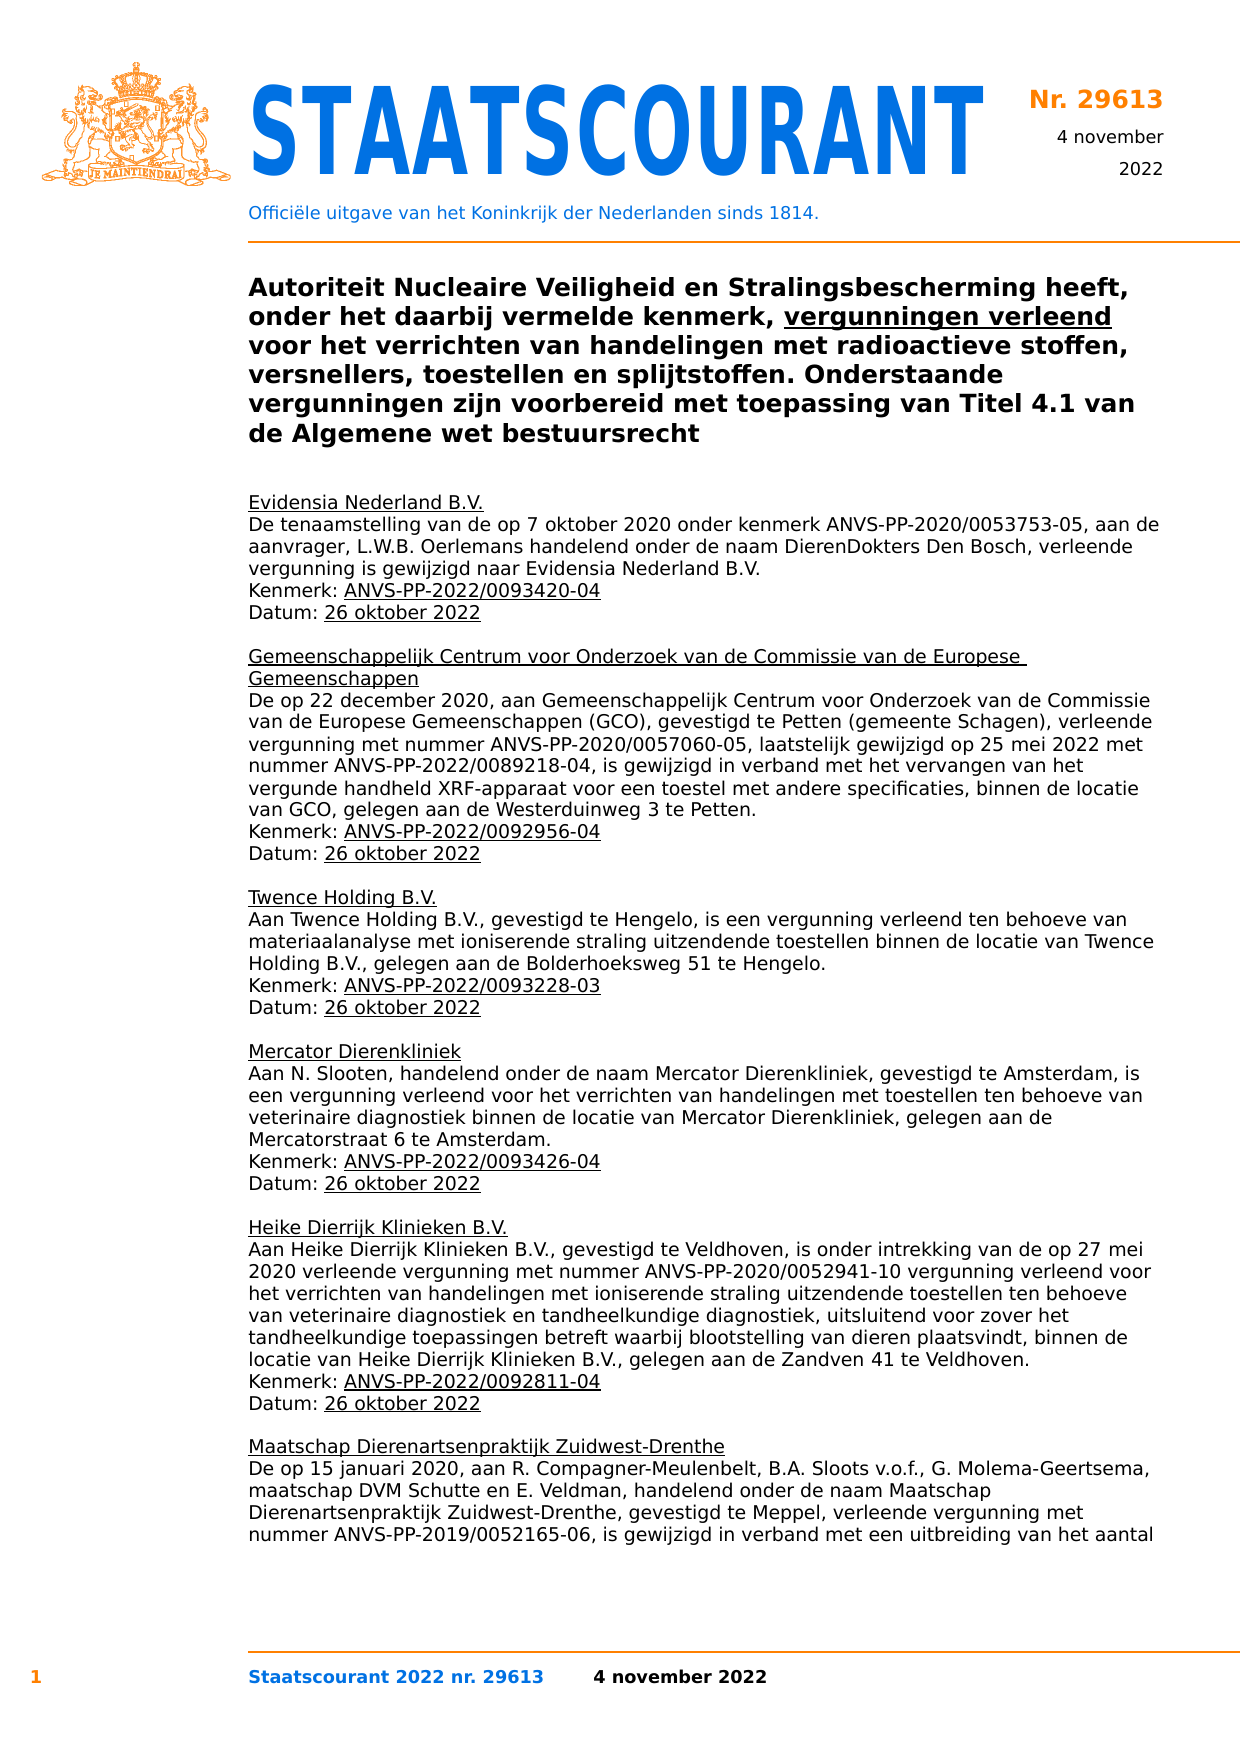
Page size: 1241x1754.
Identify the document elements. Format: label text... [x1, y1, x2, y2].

text Datum: 26 oktober 2022 [248, 997, 1163, 1019]
text Datum: 26 oktober 2022 [248, 843, 1163, 865]
text Maatschap Dierenartsenpraktijk Zuidwest-Drenthe [248, 1436, 1163, 1458]
text Datum: 26 oktober 2022 [248, 1173, 1163, 1195]
subtitle Autoriteit Nucleaire Veiligheid en Stralingsbescherming heeft, onder het daarbij vermelde kenmerk, vergunningen verleend voor het verrichten van handelingen met radioactieve stoffen, versnellers, toestellen en splijtstoffen. Onderstaande vergunningen zijn voorbereid met toepassing van Titel 4.1 van de Algemene wet bestuursrecht [248, 273, 1163, 448]
text Gemeenschappelijk Centrum voor Onderzoek van de Commissie van de Europese Gemeenschappen [248, 646, 1163, 689]
table_cell Officiële uitgave van het Koninkrijk der Nederlanden sinds 1814. [248, 203, 1240, 241]
table_cell 2022 [998, 153, 1240, 203]
text Kenmerk: ANVS-PP-2022/0093420-04 [248, 580, 1163, 602]
text De op 22 december 2020, aan Gemeenschappelijk Centrum voor Onderzoek van de Commissie van de Europese Gemeenschappen (GCO), gevestigd te Petten (gemeente Schagen), verleende vergunning met nummer ANVS-PP-2020/0057060-05, laatstelijk gewijzigd op 25 mei 2022 met nummer ANVS-PP-2022/0089218-04, is gewijzigd in verband met het vervangen van het vergunde handheld XRF-apparaat voor een toestel met andere specificaties, binnen de locatie van GCO, gelegen aan de Westerduinweg 3 te Petten. [248, 689, 1163, 821]
picture [41, 62, 231, 186]
table_header Nr. 29613 [998, 62, 1240, 121]
text Heike Dierrijk Klinieken B.V. [248, 1217, 1163, 1239]
text Kenmerk: ANVS-PP-2022/0093228-03 [248, 975, 1163, 997]
text Kenmerk: ANVS-PP-2022/0092811-04 [248, 1371, 1163, 1392]
text Datum: 26 oktober 2022 [248, 602, 1163, 624]
text Kenmerk: ANVS-PP-2022/0093426-04 [248, 1151, 1163, 1173]
text Aan Heike Dierrijk Klinieken B.V., gevestigd te Veldhoven, is onder intrekking van de op 27 mei 2020 verleende vergunning met nummer ANVS-PP-2020/0052941-10 vergunning verleend voor het verrichten van handelingen met ioniserende straling uitzendende toestellen ten behoeve van veterinaire diagnostiek en tandheelkundige diagnostiek, uitsluitend voor zover het tandheelkundige toepassingen betreft waarbij blootstelling van dieren plaatsvindt, binnen de locatie van Heike Dierrijk Klinieken B.V., gelegen aan de Zandven 41 te Veldhoven. [248, 1239, 1163, 1371]
text De op 15 januari 2020, aan R. Compagner-Meulenbelt, B.A. Sloots v.o.f., G. Molema-Geertsema, maatschap DVM Schutte en E. Veldman, handelend onder de naam Maatschap Dierenartsenpraktijk Zuidwest-Drenthe, gevestigd te Meppel, verleende vergunning met nummer ANVS-PP-2019/0052165-06, is gewijzigd in verband met een uitbreiding van het aantal [248, 1458, 1163, 1546]
text Aan Twence Holding B.V., gevestigd te Hengelo, is een vergunning verleend ten behoeve van materiaalanalyse met ioniserende straling uitzendende toestellen binnen de locatie van Twence Holding B.V., gelegen aan de Bolderhoeksweg 51 te Hengelo. [248, 909, 1163, 975]
text Aan N. Slooten, handelend onder de naam Mercator Dierenkliniek, gevestigd te Amsterdam, is een vergunning verleend voor het verrichten van handelingen met toestellen ten behoeve van veterinaire diagnostiek binnen de locatie van Mercator Dierenkliniek, gelegen aan de Mercatorstraat 6 te Amsterdam. [248, 1063, 1163, 1151]
text Datum: 26 oktober 2022 [248, 1392, 1163, 1414]
table_header STAATSCOURANT [248, 62, 998, 203]
text Kenmerk: ANVS-PP-2022/0092956-04 [248, 821, 1163, 843]
text Mercator Dierenkliniek [248, 1041, 1163, 1063]
text Twence Holding B.V. [248, 887, 1163, 909]
text Evidensia Nederland B.V. [248, 492, 1163, 514]
table_cell 4 november [998, 121, 1240, 153]
table_header [25, 62, 248, 241]
text De tenaamstelling van de op 7 oktober 2020 onder kenmerk ANVS-PP-2020/0053753-05, aan de aanvrager, L.W.B. Oerlemans handelend onder de naam DierenDokters Den Bosch, verleende vergunning is gewijzigd naar Evidensia Nederland B.V. [248, 514, 1163, 580]
